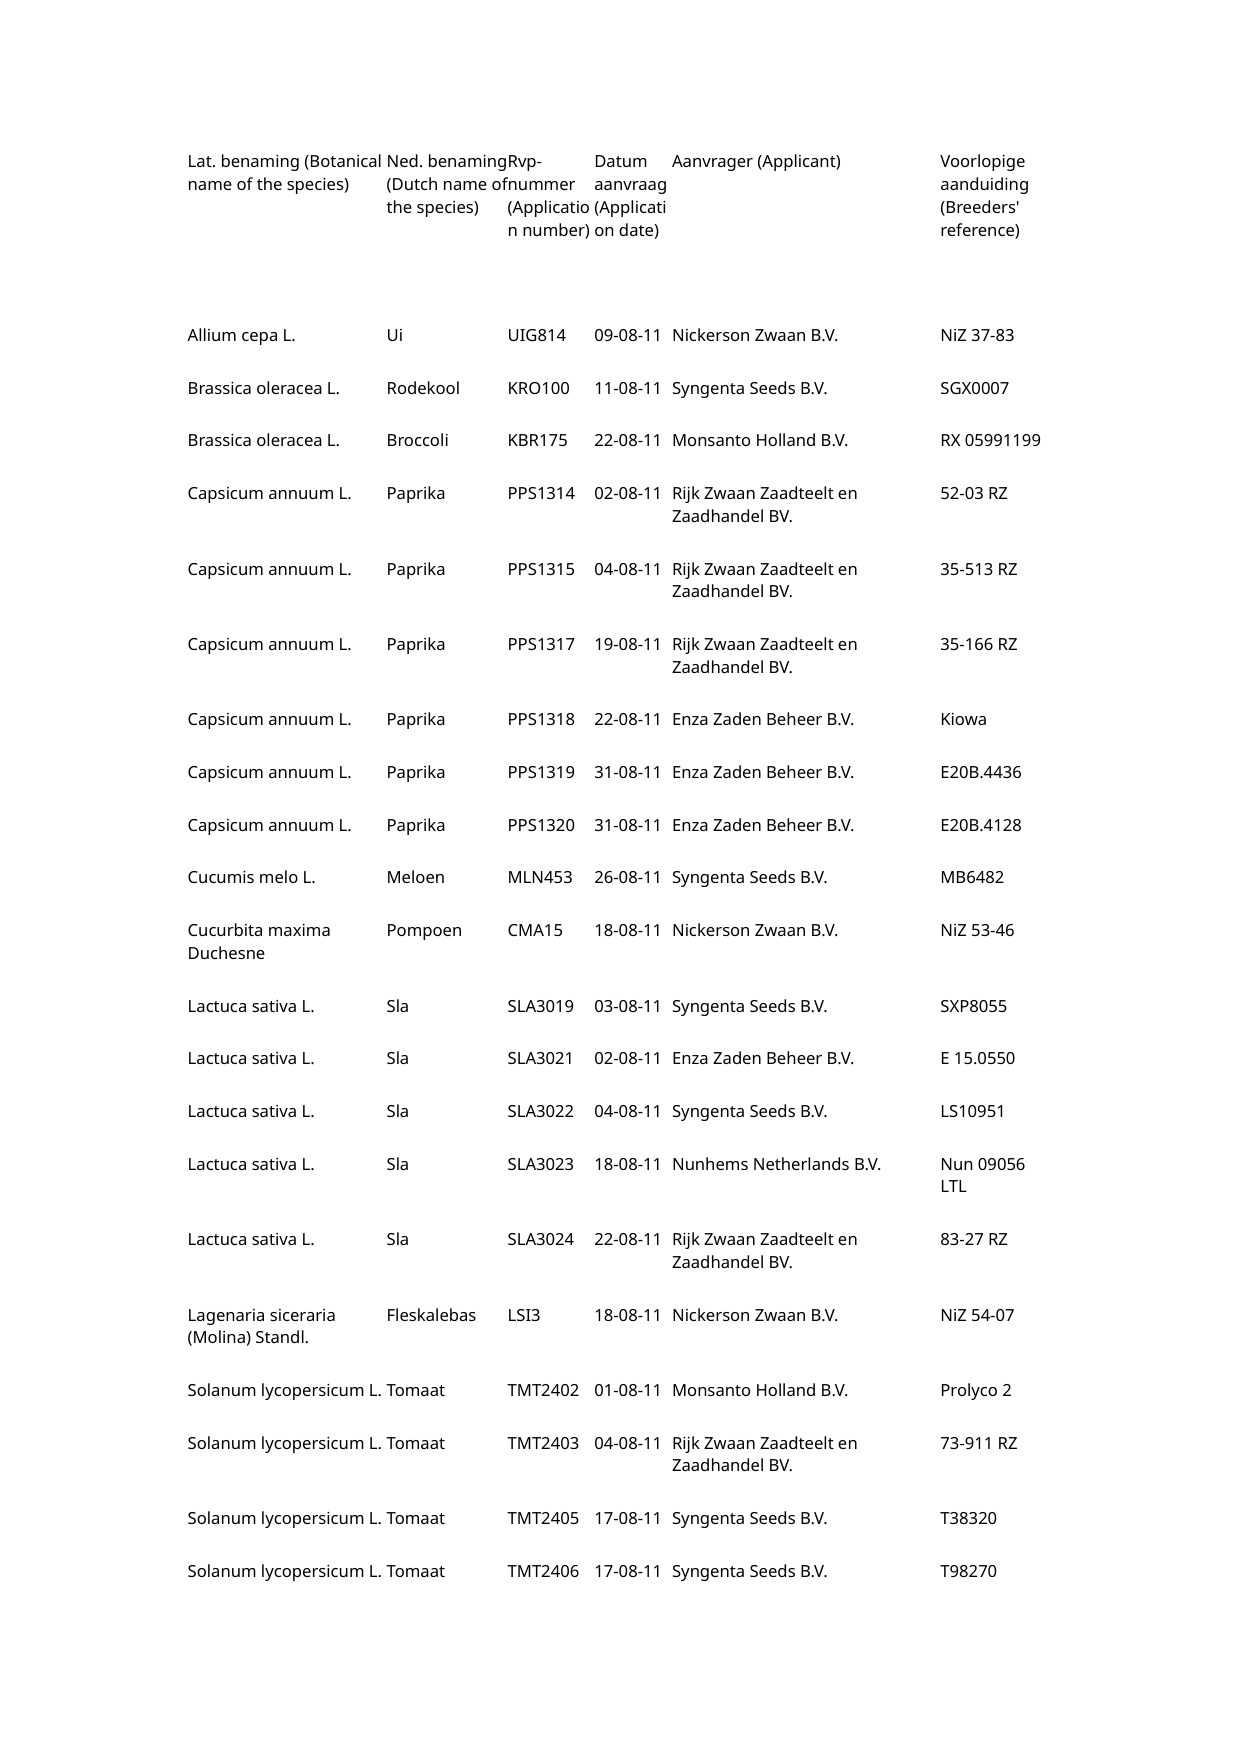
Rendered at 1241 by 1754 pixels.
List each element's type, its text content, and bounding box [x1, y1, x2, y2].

table_cell Lactuca sativa L. [188, 1047, 386, 1099]
table_cell 83-27 RZ [940, 1228, 1053, 1303]
table_cell NiZ 54-07 [940, 1303, 1053, 1378]
table_cell SLA3023 [508, 1152, 594, 1228]
table_cell 17-08-11 [594, 1507, 672, 1559]
table_cell Paprika [386, 813, 507, 866]
table_cell E 15.0550 [940, 1047, 1053, 1099]
table_header Datum aanvraag (Application date) [594, 150, 672, 271]
table_cell 04-08-11 [594, 1100, 672, 1152]
table_cell Paprika [386, 761, 507, 813]
table_cell SLA3024 [508, 1228, 594, 1303]
table_cell Rijk Zwaan Zaadteelt en Zaadhandel BV. [672, 557, 940, 632]
table_cell Tomaat [386, 1559, 507, 1582]
table_cell Capsicum annuum L. [188, 557, 386, 632]
table_cell Meloen [386, 866, 507, 919]
table_cell Lagenaria siceraria (Molina) Standl. [188, 1303, 386, 1378]
table_cell SLA3021 [508, 1047, 594, 1099]
table_cell Capsicum annuum L. [188, 633, 386, 708]
table_header Aanvrager (Applicant) [672, 150, 940, 271]
table_cell 19-08-11 [594, 633, 672, 708]
table_cell Tomaat [386, 1507, 507, 1559]
table_cell KRO100 [508, 376, 594, 429]
table_cell TMT2402 [508, 1379, 594, 1431]
table_cell Capsicum annuum L. [188, 482, 386, 557]
table_cell Fleskalebas [386, 1303, 507, 1378]
table_cell Syngenta Seeds B.V. [672, 1559, 940, 1582]
table_cell TMT2405 [508, 1507, 594, 1559]
table_cell Syngenta Seeds B.V. [672, 1507, 940, 1559]
table_cell Sla [386, 1152, 507, 1228]
table_cell Solanum lycopersicum L. [188, 1431, 386, 1507]
table_cell Enza Zaden Beheer B.V. [672, 1047, 940, 1099]
table_cell 18-08-11 [594, 1303, 672, 1378]
table_cell 11-08-11 [594, 376, 672, 429]
table_cell [594, 271, 672, 323]
table_cell Enza Zaden Beheer B.V. [672, 761, 940, 813]
table_cell Syngenta Seeds B.V. [672, 1100, 940, 1152]
table_cell SXP8055 [940, 994, 1053, 1047]
table_cell Sla [386, 1047, 507, 1099]
table_cell KBR175 [508, 429, 594, 482]
table_cell PPS1320 [508, 813, 594, 866]
table_cell Sla [386, 994, 507, 1047]
table_cell TMT2403 [508, 1431, 594, 1507]
table_cell Nickerson Zwaan B.V. [672, 324, 940, 376]
table_cell 35-166 RZ [940, 633, 1053, 708]
table_cell Nunhems Netherlands B.V. [672, 1152, 940, 1228]
table_cell PPS1319 [508, 761, 594, 813]
table_cell PPS1318 [508, 708, 594, 761]
table_cell Paprika [386, 482, 507, 557]
table_cell Enza Zaden Beheer B.V. [672, 708, 940, 761]
table_cell Nun 09056 LTL [940, 1152, 1053, 1228]
table_cell Nickerson Zwaan B.V. [672, 919, 940, 994]
table_cell [386, 271, 507, 323]
table_cell T98270 [940, 1559, 1053, 1582]
table_cell Lactuca sativa L. [188, 1228, 386, 1303]
table_cell Rijk Zwaan Zaadteelt en Zaadhandel BV. [672, 1431, 940, 1507]
table_cell Rodekool [386, 376, 507, 429]
table_cell 18-08-11 [594, 1152, 672, 1228]
table_cell Capsicum annuum L. [188, 708, 386, 761]
table_cell Broccoli [386, 429, 507, 482]
table_cell 22-08-11 [594, 429, 672, 482]
table_cell SLA3019 [508, 994, 594, 1047]
table_cell Prolyco 2 [940, 1379, 1053, 1431]
table_cell [672, 271, 940, 323]
table_cell E20B.4436 [940, 761, 1053, 813]
table_cell Sla [386, 1100, 507, 1152]
table_cell LSI3 [508, 1303, 594, 1378]
table_cell Paprika [386, 633, 507, 708]
table_cell Rijk Zwaan Zaadteelt en Zaadhandel BV. [672, 633, 940, 708]
table_cell Ui [386, 324, 507, 376]
table_cell 01-08-11 [594, 1379, 672, 1431]
table_cell Syngenta Seeds B.V. [672, 994, 940, 1047]
table_cell Solanum lycopersicum L. [188, 1379, 386, 1431]
table_cell Solanum lycopersicum L. [188, 1507, 386, 1559]
table_cell Capsicum annuum L. [188, 813, 386, 866]
table_cell 18-08-11 [594, 919, 672, 994]
table_cell Lactuca sativa L. [188, 1100, 386, 1152]
table_cell 22-08-11 [594, 1228, 672, 1303]
table_header Lat. benaming (Botanical name of the species) [188, 150, 386, 271]
table_cell PPS1314 [508, 482, 594, 557]
table_cell Solanum lycopersicum L. [188, 1559, 386, 1582]
table_cell Paprika [386, 708, 507, 761]
table_header Ned. benaming (Dutch name of the species) [386, 150, 507, 271]
table_cell Sla [386, 1228, 507, 1303]
table_cell 03-08-11 [594, 994, 672, 1047]
table_cell 31-08-11 [594, 761, 672, 813]
table_cell [508, 271, 594, 323]
table_cell PPS1315 [508, 557, 594, 632]
table_cell NiZ 53-46 [940, 919, 1053, 994]
table_cell RX 05991199 [940, 429, 1053, 482]
table_cell TMT2406 [508, 1559, 594, 1582]
table_cell 22-08-11 [594, 708, 672, 761]
table_cell 02-08-11 [594, 1047, 672, 1099]
table_cell [940, 271, 1053, 323]
table_cell [188, 271, 386, 323]
table_cell Rijk Zwaan Zaadteelt en Zaadhandel BV. [672, 1228, 940, 1303]
table_cell CMA15 [508, 919, 594, 994]
table_cell Kiowa [940, 708, 1053, 761]
table_cell Allium cepa L. [188, 324, 386, 376]
table_cell 35-513 RZ [940, 557, 1053, 632]
table_cell Enza Zaden Beheer B.V. [672, 813, 940, 866]
table_header Voorlopige aanduiding (Breeders' reference) [940, 150, 1053, 271]
table_cell MLN453 [508, 866, 594, 919]
table_header Rvp-nummer (Application number) [508, 150, 594, 271]
table_cell MB6482 [940, 866, 1053, 919]
table_cell 02-08-11 [594, 482, 672, 557]
table_cell Capsicum annuum L. [188, 761, 386, 813]
table_cell SLA3022 [508, 1100, 594, 1152]
table_cell Brassica oleracea L. [188, 376, 386, 429]
table_cell T38320 [940, 1507, 1053, 1559]
table_cell Cucurbita maxima Duchesne [188, 919, 386, 994]
table_cell Tomaat [386, 1379, 507, 1431]
table_cell 26-08-11 [594, 866, 672, 919]
table_cell 04-08-11 [594, 557, 672, 632]
table_cell 31-08-11 [594, 813, 672, 866]
table_cell Lactuca sativa L. [188, 994, 386, 1047]
table_cell Pompoen [386, 919, 507, 994]
table_cell Rijk Zwaan Zaadteelt en Zaadhandel BV. [672, 482, 940, 557]
table_cell SGX0007 [940, 376, 1053, 429]
table_cell 17-08-11 [594, 1559, 672, 1582]
table_cell UIG814 [508, 324, 594, 376]
table_cell Syngenta Seeds B.V. [672, 376, 940, 429]
table_cell 09-08-11 [594, 324, 672, 376]
table_cell Cucumis melo L. [188, 866, 386, 919]
table_cell LS10951 [940, 1100, 1053, 1152]
table_cell 52-03 RZ [940, 482, 1053, 557]
table_cell PPS1317 [508, 633, 594, 708]
table_cell Monsanto Holland B.V. [672, 429, 940, 482]
table_cell Nickerson Zwaan B.V. [672, 1303, 940, 1378]
table_cell 73-911 RZ [940, 1431, 1053, 1507]
table_cell E20B.4128 [940, 813, 1053, 866]
table_cell Lactuca sativa L. [188, 1152, 386, 1228]
table_cell 04-08-11 [594, 1431, 672, 1507]
table_cell Monsanto Holland B.V. [672, 1379, 940, 1431]
table_cell Paprika [386, 557, 507, 632]
table_cell Tomaat [386, 1431, 507, 1507]
table_cell NiZ 37-83 [940, 324, 1053, 376]
table_cell Brassica oleracea L. [188, 429, 386, 482]
table_cell Syngenta Seeds B.V. [672, 866, 940, 919]
